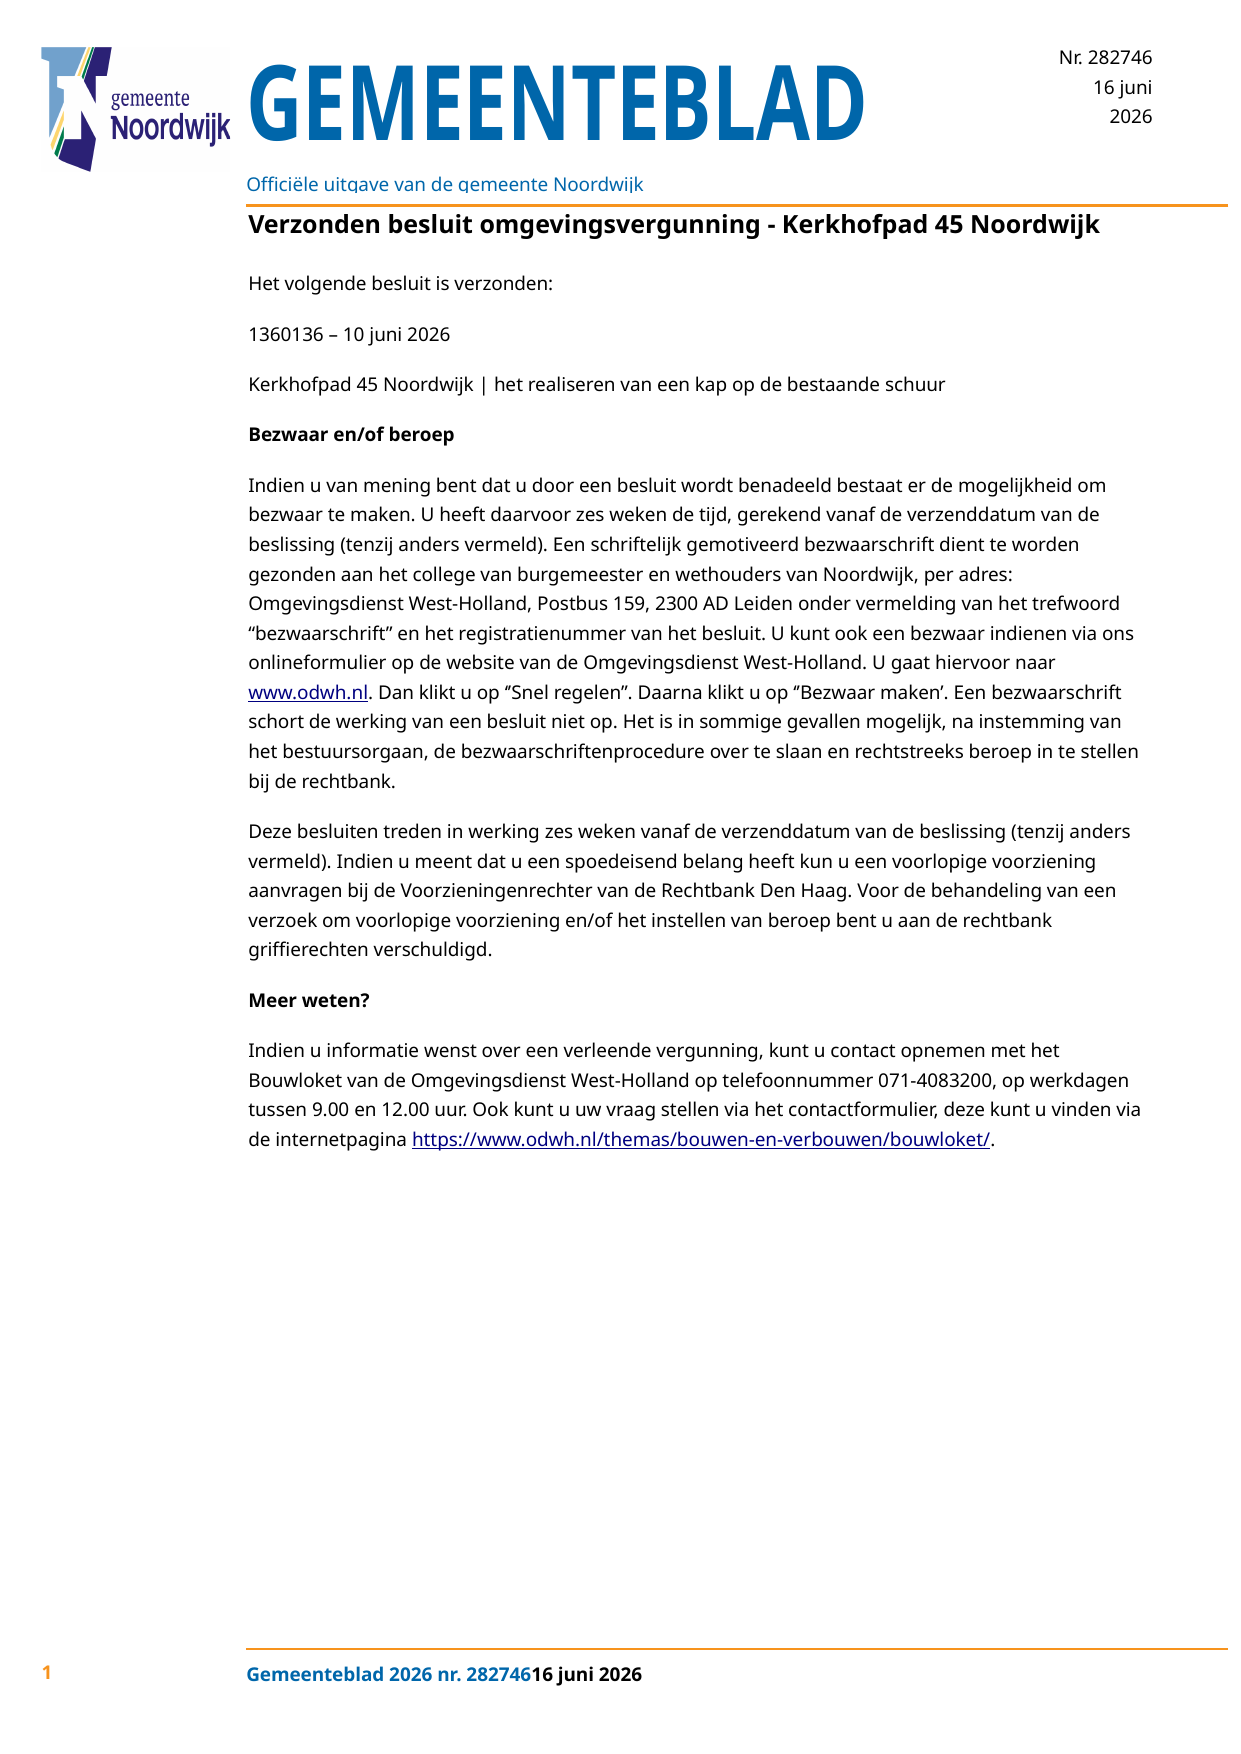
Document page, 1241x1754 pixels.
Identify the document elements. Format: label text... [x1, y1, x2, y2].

text Indien u informatie wenst over een verleende vergunning, kunt u contact opnemen met het Bouwloket van de Omgevingsdienst West-Holland op telefoonnummer 071-4083200, op werkdagen tussen 9.00 en 12.00 uur. Ook kunt u uw vraag stellen via het contactformulier, deze kunt u vinden via de internetpagina https://www.odwh.nl/themas/bouwen-en-verbouwen/bouwloket/. [248, 1037, 1152, 1152]
text Meer weten? [248, 987, 1152, 1013]
text Deze besluiten treden in werking zes weken vanaf de verzenddatum van de beslissing (tenzij anders vermeld). Indien u meent dat u een spoedeisend belang heeft kun u een voorlopige voorziening aanvragen bij de Voorzieningenrechter van de Rechtbank Den Haag. Voor de behandeling van een verzoek om voorlopige voorziening en/of het instellen van beroep bent u aan de rechtbank griffierechten verschuldigd. [248, 818, 1152, 962]
text Kerkhofpad 45 Noordwijk | het realiseren van een kap op de bestaande schuur [248, 371, 1152, 397]
text Verzonden besluit omgevingsvergunning - Kerkhofpad 45 Noordwijk [248, 207, 1152, 241]
picture [41, 47, 231, 172]
text Bezwaar en/of beroep [248, 422, 1152, 447]
text 1360136 – 10 juni 2026 [248, 321, 1152, 346]
text Het volgende besluit is verzonden: [248, 270, 1152, 296]
text Indien u van mening bent dat u door een besluit wordt benadeeld bestaat er de mogelijkheid om bezwaar te maken. U heeft daarvoor zes weken de tijd, gerekend vanaf de verzenddatum van de beslissing (tenzij anders vermeld). Een schriftelijk gemotiveerd bezwaarschrift dient te worden gezonden aan het college van burgemeester en wethouders van Noordwijk, per adres: Omgevingsdienst West-Holland, Postbus 159, 2300 AD Leiden onder vermelding van het trefwoord “bezwaarschrift” en het registratienummer van het besluit. U kunt ook een bezwaar indienen via ons onlineformulier op de website van de Omgevingsdienst West-Holland. U gaat hiervoor naar www.odwh.nl. Dan klikt u op ‘’Snel regelen”. Daarna klikt u op ‘’Bezwaar maken’. Een bezwaarschrift schort de werking van een besluit niet op. Het is in sommige gevallen mogelijk, na instemming van het bestuursorgaan, de bezwaarschriftenprocedure over te slaan en rechtstreeks beroep in te stellen bij de rechtbank. [248, 472, 1152, 793]
